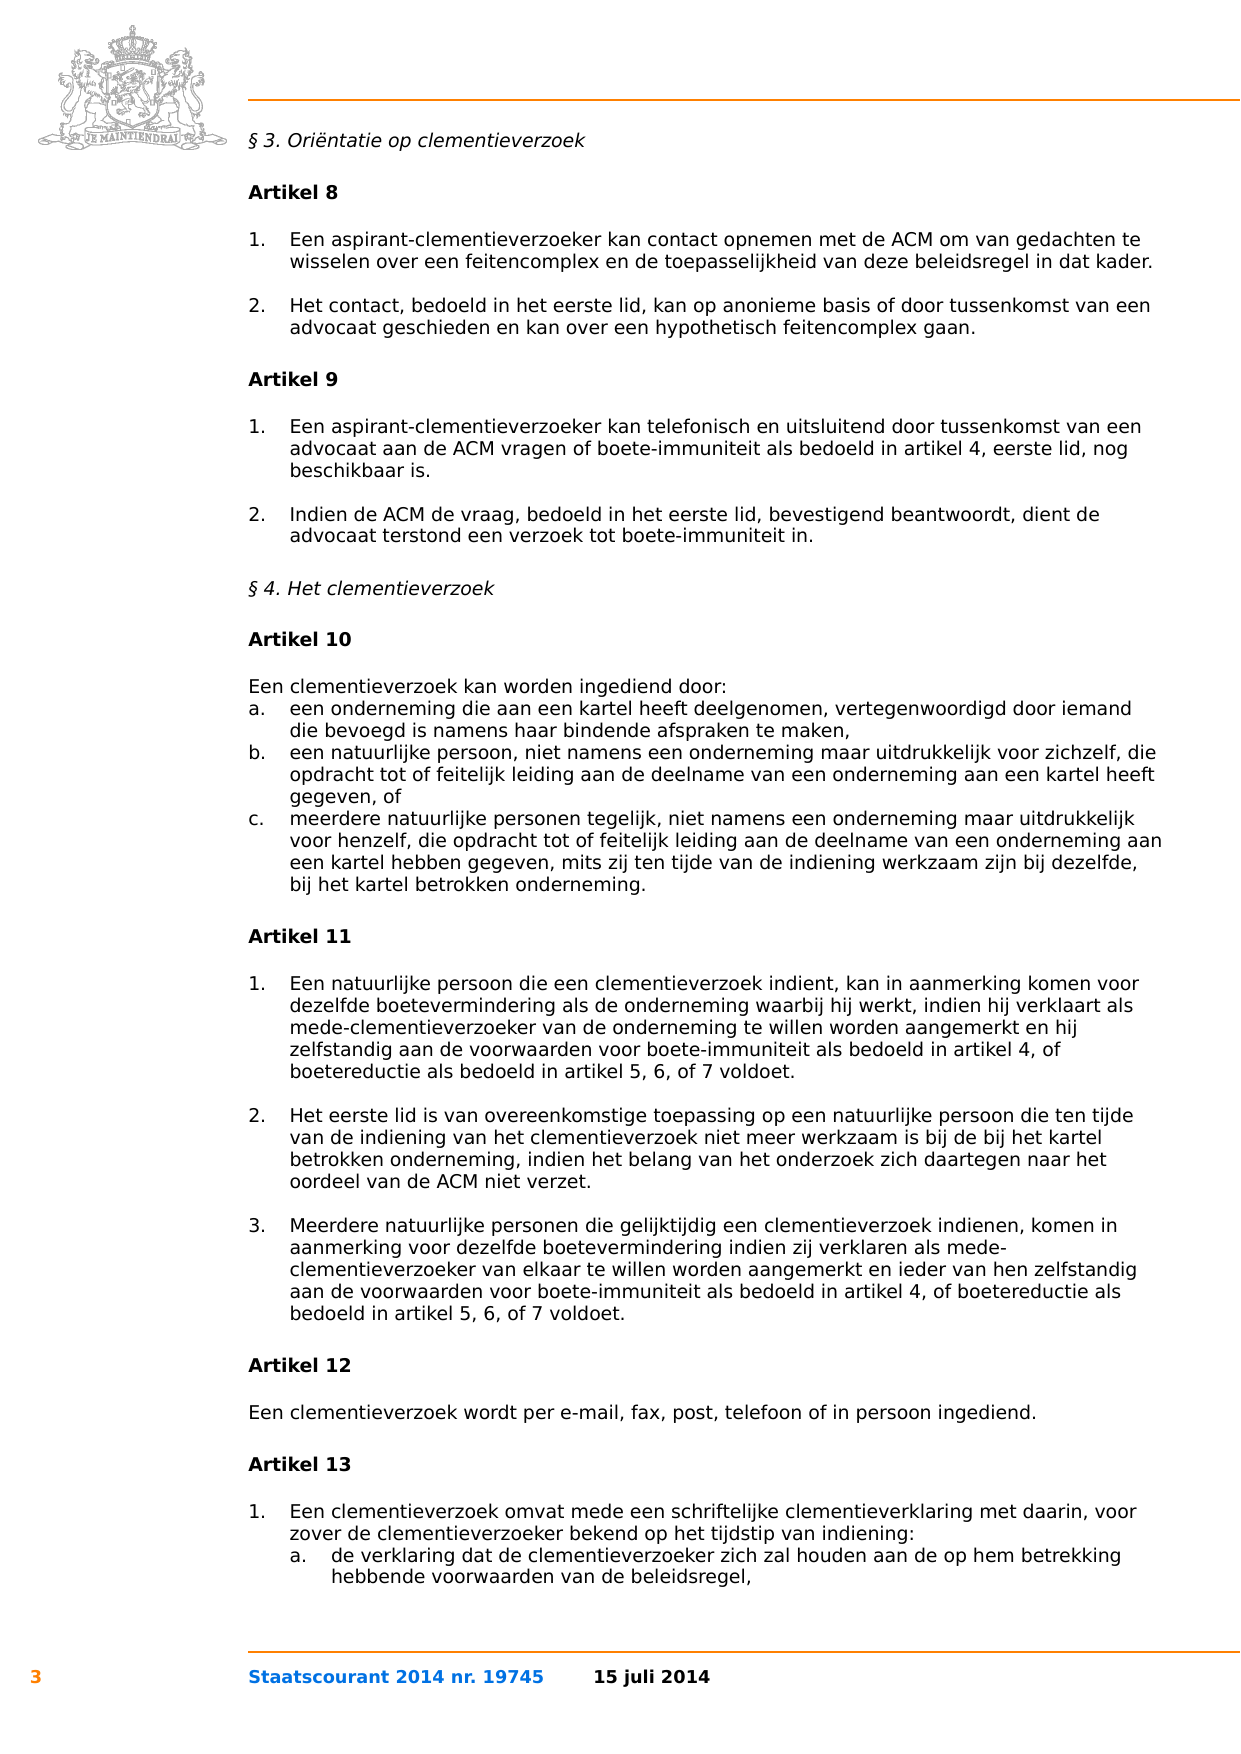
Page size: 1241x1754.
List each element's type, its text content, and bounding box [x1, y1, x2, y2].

subtitle § 3. Oriëntatie op clementieverzoek [248, 130, 1163, 152]
subtitle Artikel 9 [248, 369, 1163, 391]
text 1. Een natuurlijke persoon die een clementieverzoek indient, kan in aanmerking komen voor dezelfde boetevermindering als de onderneming waarbij hij werkt, indien hij verklaart als mede-clementieverzoeker van de onderneming te willen worden aangemerkt en hij zelfstandig aan de voorwaarden voor boete-immuniteit als bedoeld in artikel 4, of boetereductie als bedoeld in artikel 5, 6, of 7 voldoet. [248, 973, 1163, 1083]
text Een clementieverzoek kan worden ingediend door: [248, 676, 1163, 698]
text 1. Een aspirant-clementieverzoeker kan telefonisch en uitsluitend door tussenkomst van een advocaat aan de ACM vragen of boete-immuniteit als bedoeld in artikel 4, eerste lid, nog beschikbaar is. [248, 416, 1163, 482]
subtitle Artikel 10 [248, 629, 1163, 651]
text 3. Meerdere natuurlijke personen die gelijktijdig een clementieverzoek indienen, komen in aanmerking voor dezelfde boetevermindering indien zij verklaren als mede-clementieverzoeker van elkaar te willen worden aangemerkt en ieder van hen zelfstandig aan de voorwaarden voor boete-immuniteit als bedoeld in artikel 4, of boetereductie als bedoeld in artikel 5, 6, of 7 voldoet. [248, 1215, 1163, 1324]
text a. een onderneming die aan een kartel heeft deelgenomen, vertegenwoordigd door iemand die bevoegd is namens haar bindende afspraken te maken, [248, 698, 1163, 742]
text 1. Een clementieverzoek omvat mede een schriftelijke clementieverklaring met daarin, voor zover de clementieverzoeker bekend op het tijdstip van indiening: [248, 1501, 1163, 1544]
text 1. Een aspirant-clementieverzoeker kan contact opnemen met de ACM om van gedachten te wisselen over een feitencomplex en de toepasselijkheid van deze beleidsregel in dat kader. [248, 229, 1163, 273]
subtitle Artikel 13 [248, 1453, 1163, 1476]
subtitle Artikel 8 [248, 182, 1163, 204]
text 2. Het eerste lid is van overeenkomstige toepassing op een natuurlijke persoon die ten tijde van de indiening van het clementieverzoek niet meer werkzaam is bij de bij het kartel betrokken onderneming, indien het belang van het onderzoek zich daartegen naar het oordeel van de ACM niet verzet. [248, 1105, 1163, 1193]
text a. de verklaring dat de clementieverzoeker zich zal houden aan de op hem betrekking hebbende voorwaarden van de beleidsregel, [289, 1544, 1163, 1588]
subtitle Artikel 11 [248, 926, 1163, 948]
text b. een natuurlijke persoon, niet namens een onderneming maar uitdrukkelijk voor zichzelf, die opdracht tot of feitelijk leiding aan de deelname van een onderneming aan een kartel heeft gegeven, of [248, 742, 1163, 808]
subtitle § 4. Het clementieverzoek [248, 577, 1163, 599]
subtitle Artikel 12 [248, 1354, 1163, 1377]
text c. meerdere natuurlijke personen tegelijk, niet namens een onderneming maar uitdrukkelijk voor henzelf, die opdracht tot of feitelijk leiding aan de deelname van een onderneming aan een kartel hebben gegeven, mits zij ten tijde van de indiening werkzaam zijn bij dezelfde, bij het kartel betrokken onderneming. [248, 808, 1163, 896]
text 2. Indien de ACM de vraag, bedoeld in het eerste lid, bevestigend beantwoordt, dient de advocaat terstond een verzoek tot boete-immuniteit in. [248, 503, 1163, 547]
text 2. Het contact, bedoeld in het eerste lid, kan op anonieme basis of door tussenkomst van een advocaat geschieden en kan over een hypothetisch feitencomplex gaan. [248, 295, 1163, 339]
picture [38, 25, 227, 150]
text Een clementieverzoek wordt per e-mail, fax, post, telefoon of in persoon ingediend. [248, 1402, 1163, 1423]
